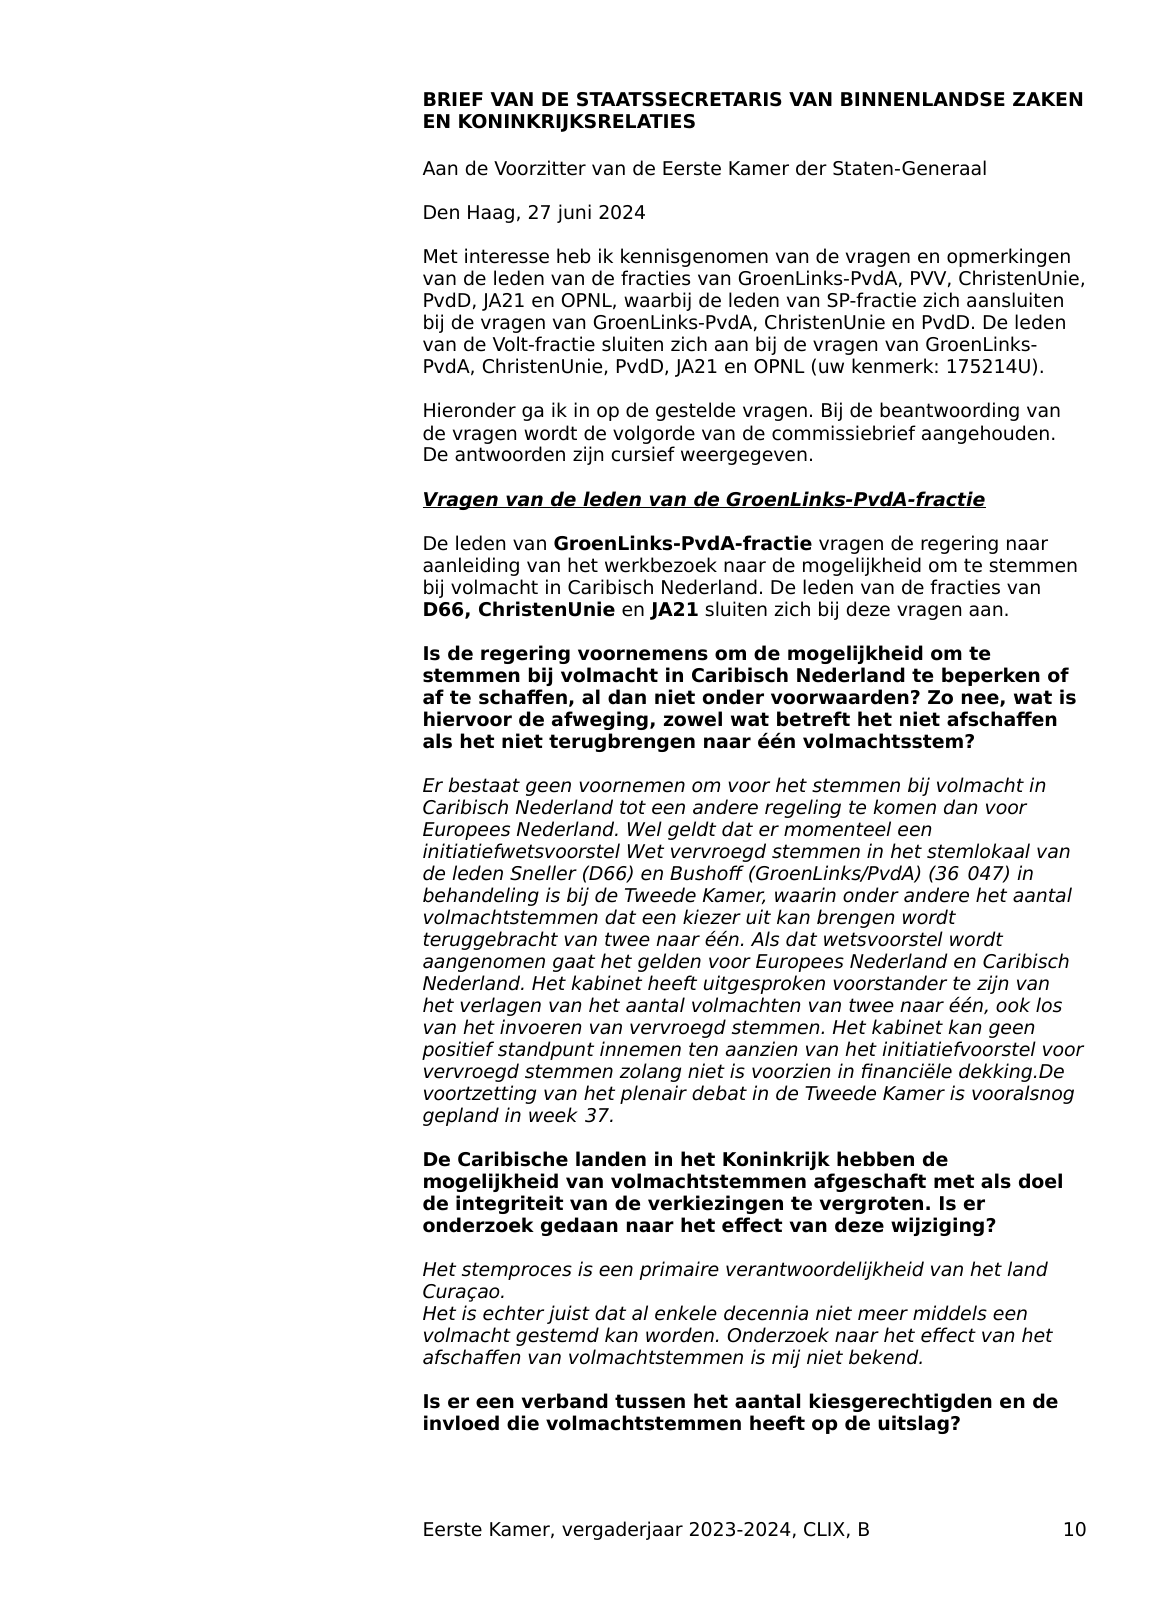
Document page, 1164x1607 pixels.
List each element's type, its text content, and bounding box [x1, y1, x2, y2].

text Het is echter juist dat al enkele decennia niet meer middels een volmacht gestemd kan worden. Onderzoek naar het effect van het afschaffen van volmachtstemmen is mij niet bekend. [422, 1303, 1087, 1369]
text Is de regering voornemens om de mogelijkheid om te stemmen bij volmacht in Caribisch Nederland te beperken of af te schaffen, al dan niet onder voorwaarden? Zo nee, wat is hiervoor de afweging, zowel wat betreft het niet afschaffen als het niet terugbrengen naar één volmachtsstem? [422, 643, 1087, 753]
text De leden van GroenLinks-PvdA-fractie vragen de regering naar aanleiding van het werkbezoek naar de mogelijkheid om te stemmen bij volmacht in Caribisch Nederland. De leden van de fracties van D66, ChristenUnie en JA21 sluiten zich bij deze vragen aan. [422, 533, 1087, 621]
text Er bestaat geen voornemen om voor het stemmen bij volmacht in Caribisch Nederland tot een andere regeling te komen dan voor Europees Nederland. Wel geldt dat er momenteel een initiatiefwetsvoorstel Wet vervroegd stemmen in het stemlokaal van de leden Sneller (D66) en Bushoff (GroenLinks/PvdA) (36 047) in behandeling is bij de Tweede Kamer, waarin onder andere het aantal volmachtstemmen dat een kiezer uit kan brengen wordt teruggebracht van twee naar één. Als dat wetsvoorstel wordt aangenomen gaat het gelden voor Europees Nederland en Caribisch Nederland. Het kabinet heeft uitgesproken voorstander te zijn van het verlagen van het aantal volmachten van twee naar één, ook los van het invoeren van vervroegd stemmen. Het kabinet kan geen positief standpunt innemen ten aanzien van het initiatiefvoorstel voor vervroegd stemmen zolang niet is voorzien in financiële dekking.De voortzetting van het plenair debat in de Tweede Kamer is vooralsnog gepland in week 37. [422, 775, 1087, 1127]
subtitle BRIEF VAN DE STAATSSECRETARIS VAN BINNENLANDSE ZAKEN EN KONINKRIJKSRELATIES [422, 89, 1087, 133]
text Den Haag, 27 juni 2024 [422, 202, 1087, 224]
text De Caribische landen in het Koninkrijk hebben de mogelijkheid van volmachtstemmen afgeschaft met als doel de integriteit van de verkiezingen te vergroten. Is er onderzoek gedaan naar het effect van deze wijziging? [422, 1149, 1087, 1237]
subtitle Vragen van de leden van de GroenLinks-PvdA-fractie [422, 488, 1087, 511]
text Met interesse heb ik kennisgenomen van de vragen en opmerkingen van de leden van de fracties van GroenLinks-PvdA, PVV, ChristenUnie, PvdD, JA21 en OPNL, waarbij de leden van SP-fractie zich aansluiten bij de vragen van GroenLinks-PvdA, ChristenUnie en PvdD. De leden van de Volt-fractie sluiten zich aan bij de vragen van GroenLinks-PvdA, ChristenUnie, PvdD, JA21 en OPNL (uw kenmerk: 175214U). [422, 246, 1087, 378]
text Hieronder ga ik in op de gestelde vragen. Bij de beantwoording van de vragen wordt de volgorde van de commissiebrief aangehouden. De antwoorden zijn cursief weergegeven. [422, 400, 1087, 466]
text Het stemproces is een primaire verantwoordelijkheid van het land Curaçao. [422, 1259, 1087, 1303]
text Is er een verband tussen het aantal kiesgerechtigden en de invloed die volmachtstemmen heeft op de uitslag? [422, 1391, 1087, 1435]
text Aan de Voorzitter van de Eerste Kamer der Staten-Generaal [422, 158, 1087, 180]
